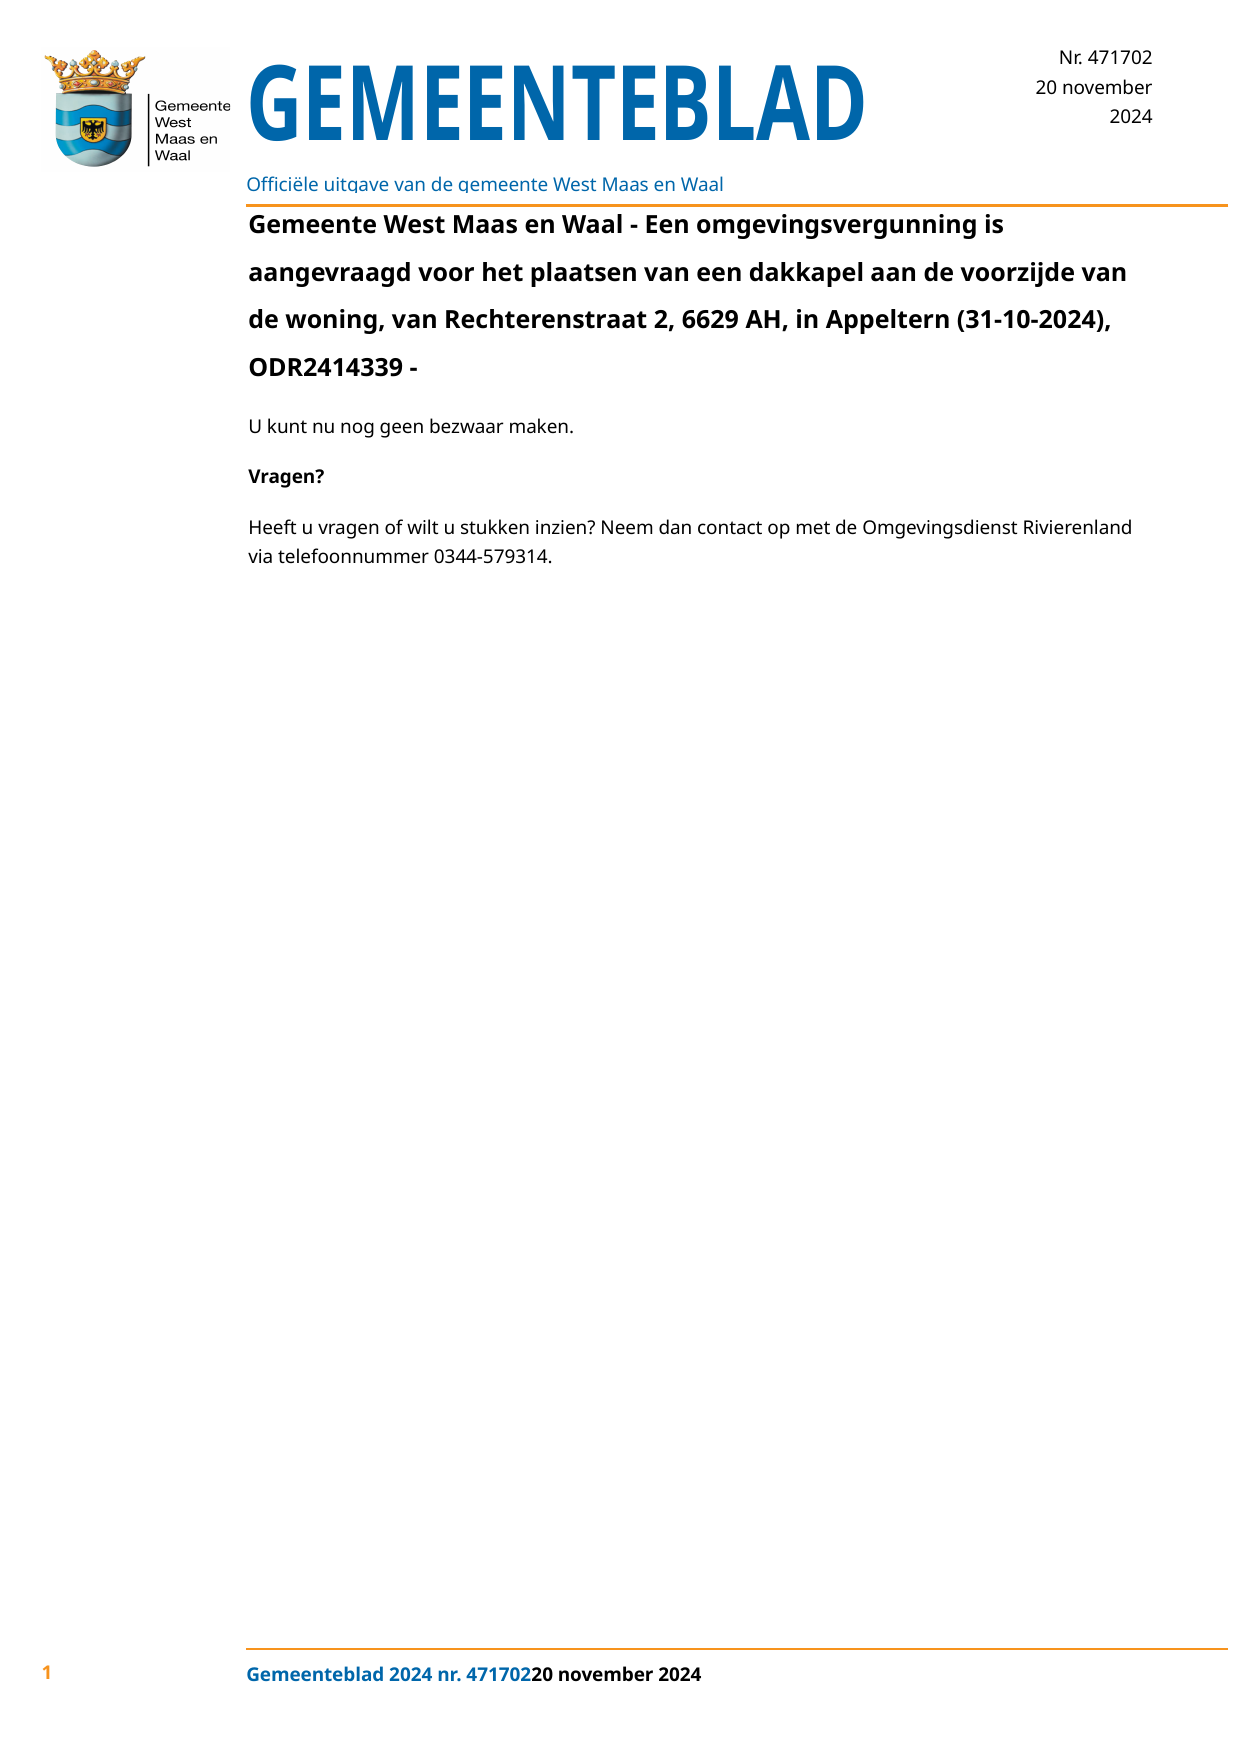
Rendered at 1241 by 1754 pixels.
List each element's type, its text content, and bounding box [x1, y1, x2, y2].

text Heeft u vragen of wilt u stukken inzien? Neem dan contact op met de Omgevingsdienst Rivierenland via telefoonnummer 0344-579314. [248, 514, 1152, 569]
text U kunt nu nog geen bezwaar maken. [248, 413, 1152, 439]
text Vragen? [248, 463, 1152, 489]
picture [41, 47, 231, 172]
text Gemeente West Maas en Waal - Een omgevingsvergunning is aangevraagd voor het plaatsen van een dakkapel aan de voorzijde van de woning, van Rechterenstraat 2, 6629 AH, in Appeltern (31-10-2024), ODR2414339 - [248, 207, 1152, 384]
